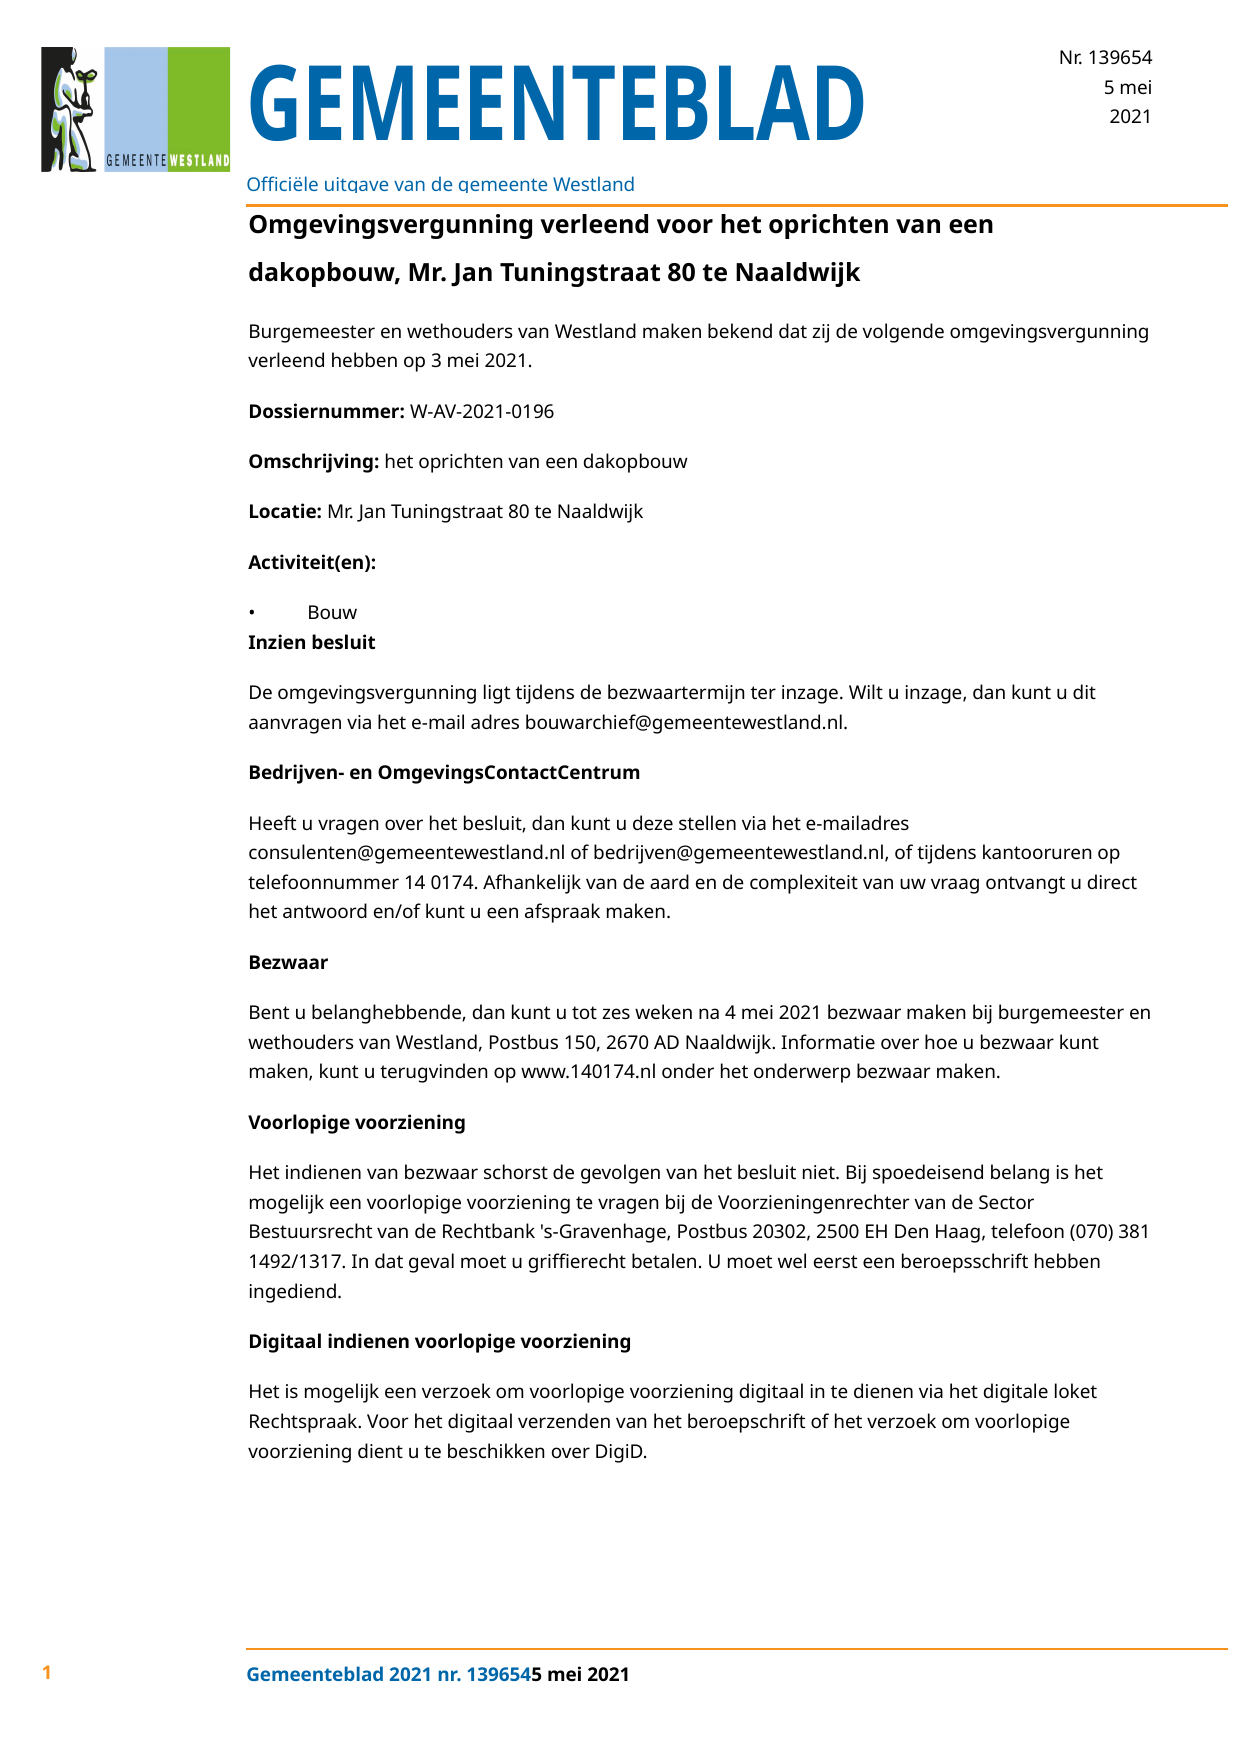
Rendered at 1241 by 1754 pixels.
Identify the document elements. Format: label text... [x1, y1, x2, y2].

text Locatie: Mr. Jan Tuningstraat 80 te Naaldwijk [248, 499, 1152, 524]
text Dossiernummer: W-AV-2021-0196 [248, 398, 1152, 424]
text Burgemeester en wethouders van Westland maken bekend dat zij de volgende omgevingsvergunning verleend hebben op 3 mei 2021. [248, 318, 1152, 373]
text Digitaal indienen voorlopige voorziening [248, 1328, 1152, 1354]
text Bezwaar [248, 949, 1152, 975]
text Het indienen van bezwaar schorst de gevolgen van het besluit niet. Bij spoedeisend belang is het mogelijk een voorlopige voorziening te vragen bij de Voorzieningenrechter van de Sector Bestuursrecht van de Rechtbank 's-Gravenhage, Postbus 20302, 2500 EH Den Haag, telefoon (070) 381 1492/1317. In dat geval moet u griffierecht betalen. U moet wel eerst een beroepsschrift hebben ingediend. [248, 1159, 1152, 1304]
text Het is mogelijk een verzoek om voorlopige voorziening digitaal in te dienen via het digitale loket Rechtspraak. Voor het digitaal verzenden van het beroepschrift of het verzoek om voorlopige voorziening dient u te beschikken over DigiD. [248, 1379, 1152, 1464]
text Omgevingsvergunning verleend voor het oprichten van een dakopbouw, Mr. Jan Tuningstraat 80 te Naaldwijk [248, 207, 1152, 288]
text Omschrijving: het oprichten van een dakopbouw [248, 448, 1152, 474]
picture [41, 47, 231, 172]
text De omgevingsvergunning ligt tijdens de bezwaartermijn ter inzage. Wilt u inzage, dan kunt u dit aanvragen via het e-mail adres bouwarchief@gemeentewestland.nl. [248, 679, 1152, 735]
text Bent u belanghebbende, dan kunt u tot zes weken na 4 mei 2021 bezwaar maken bij burgemeester en wethouders van Westland, Postbus 150, 2670 AD Naaldwijk. Informatie over hoe u bezwaar kunt maken, kunt u terugvinden op www.140174.nl onder het onderwerp bezwaar maken. [248, 999, 1152, 1084]
text Heeft u vragen over het besluit, dan kunt u deze stellen via het e-mailadres consulenten@gemeentewestland.nl of bedrijven@gemeentewestland.nl, of tijdens kantooruren op telefoonnummer 14 0174. Afhankelijk van de aard en de complexiteit van uw vraag ontvangt u direct het antwoord en/of kunt u een afspraak maken. [248, 810, 1152, 924]
text Voorlopige voorziening [248, 1109, 1152, 1135]
text Inzien besluit [248, 629, 1152, 655]
list Bouw [248, 599, 1152, 625]
text Bedrijven- en OmgevingsContactCentrum [248, 759, 1152, 785]
text Activiteit(en): [248, 549, 1152, 575]
